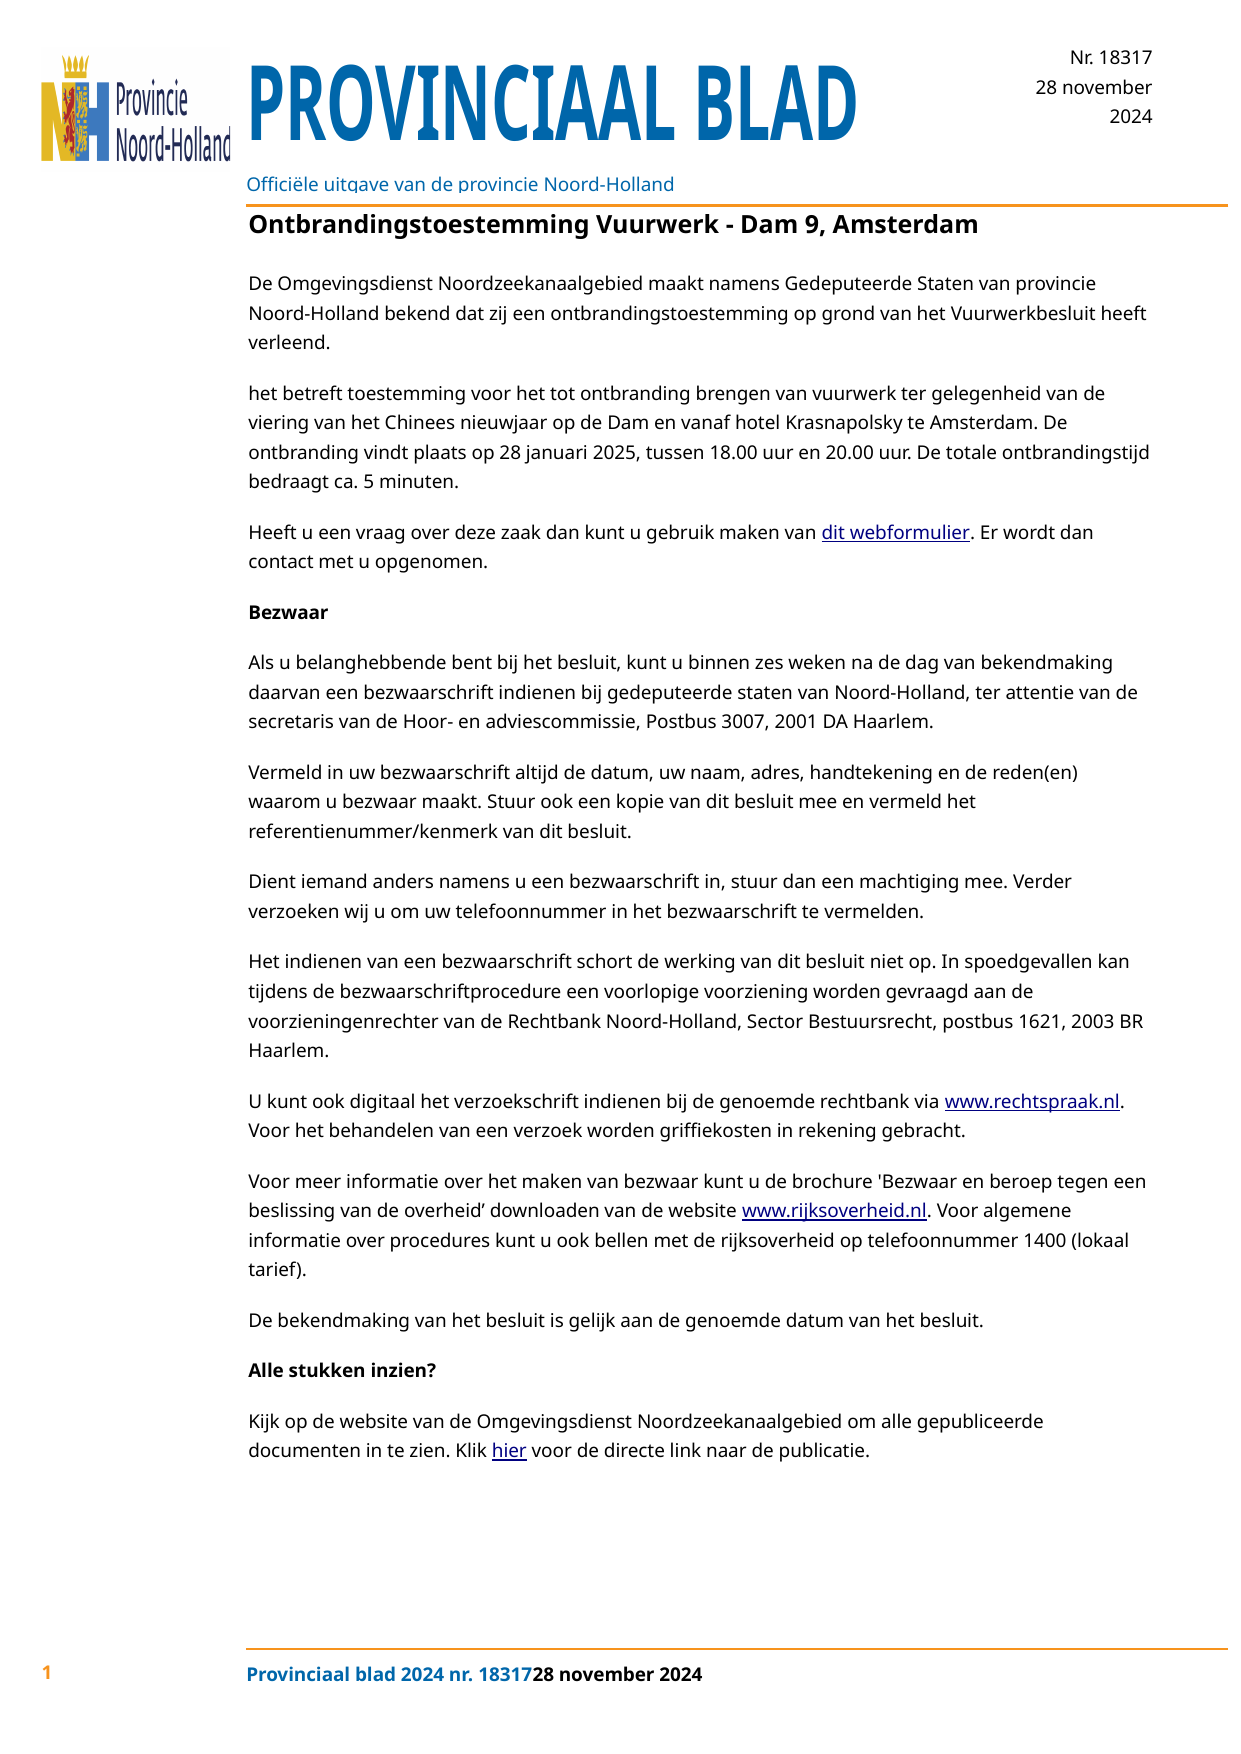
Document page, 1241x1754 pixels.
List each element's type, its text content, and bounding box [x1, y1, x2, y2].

text U kunt ook digitaal het verzoekschrift indienen bij de genoemde rechtbank via www.rechtspraak.nl. Voor het behandelen van een verzoek worden griffiekosten in rekening gebracht. [248, 1088, 1152, 1143]
text De bekendmaking van het besluit is gelijk aan de genoemde datum van het besluit. [248, 1307, 1152, 1333]
text Vermeld in uw bezwaarschrift altijd de datum, uw naam, adres, handtekening en de reden(en) waarom u bezwaar maakt. Stuur ook een kopie van dit besluit mee en vermeld het referentienummer/kenmerk van dit besluit. [248, 759, 1152, 844]
picture [41, 47, 231, 172]
text het betreft toestemming voor het tot ontbranding brengen van vuurwerk ter gelegenheid van de viering van het Chinees nieuwjaar op de Dam en vanaf hotel Krasnapolsky te Amsterdam. De ontbranding vindt plaats op 28 januari 2025, tussen 18.00 uur en 20.00 uur. De totale ontbrandingstijd bedraagt ca. 5 minuten. [248, 380, 1152, 494]
text Voor meer informatie over het maken van bezwaar kunt u de brochure 'Bezwaar en beroep tegen een beslissing van de overheid’ downloaden van de website www.rijksoverheid.nl. Voor algemene informatie over procedures kunt u ook bellen met de rijksoverheid op telefoonnummer 1400 (lokaal tarief). [248, 1168, 1152, 1282]
text Ontbrandingstoestemming Vuurwerk - Dam 9, Amsterdam [248, 207, 1152, 241]
text Het indienen van een bezwaarschrift schort de werking van dit besluit niet op. In spoedgevallen kan tijdens de bezwaarschriftprocedure een voorlopige voorziening worden gevraagd aan de voorzieningenrechter van de Rechtbank Noord-Holland, Sector Bestuursrecht, postbus 1621, 2003 BR Haarlem. [248, 949, 1152, 1063]
text Dient iemand anders namens u een bezwaarschrift in, stuur dan een machtiging mee. Verder verzoeken wij u om uw telefoonnummer in het bezwaarschrift te vermelden. [248, 869, 1152, 924]
text Bezwaar [248, 599, 1152, 625]
text Als u belanghebbende bent bij het besluit, kunt u binnen zes weken na de dag van bekendmaking daarvan een bezwaarschrift indienen bij gedeputeerde staten van Noord-Holland, ter attentie van de secretaris van de Hoor- en adviescommissie, Postbus 3007, 2001 DA Haarlem. [248, 649, 1152, 734]
text De Omgevingsdienst Noordzeekanaalgebied maakt namens Gedeputeerde Staten van provincie Noord-Holland bekend dat zij een ontbrandingstoestemming op grond van het Vuurwerkbesluit heeft verleend. [248, 270, 1152, 355]
text Heeft u een vraag over deze zaak dan kunt u gebruik maken van dit webformulier. Er wordt dan contact met u opgenomen. [248, 519, 1152, 574]
text Kijk op de website van de Omgevingsdienst Noordzeekanaalgebied om alle gepubliceerde documenten in te zien. Klik hier voor de directe link naar de publicatie. [248, 1408, 1152, 1463]
text Alle stukken inzien? [248, 1357, 1152, 1383]
